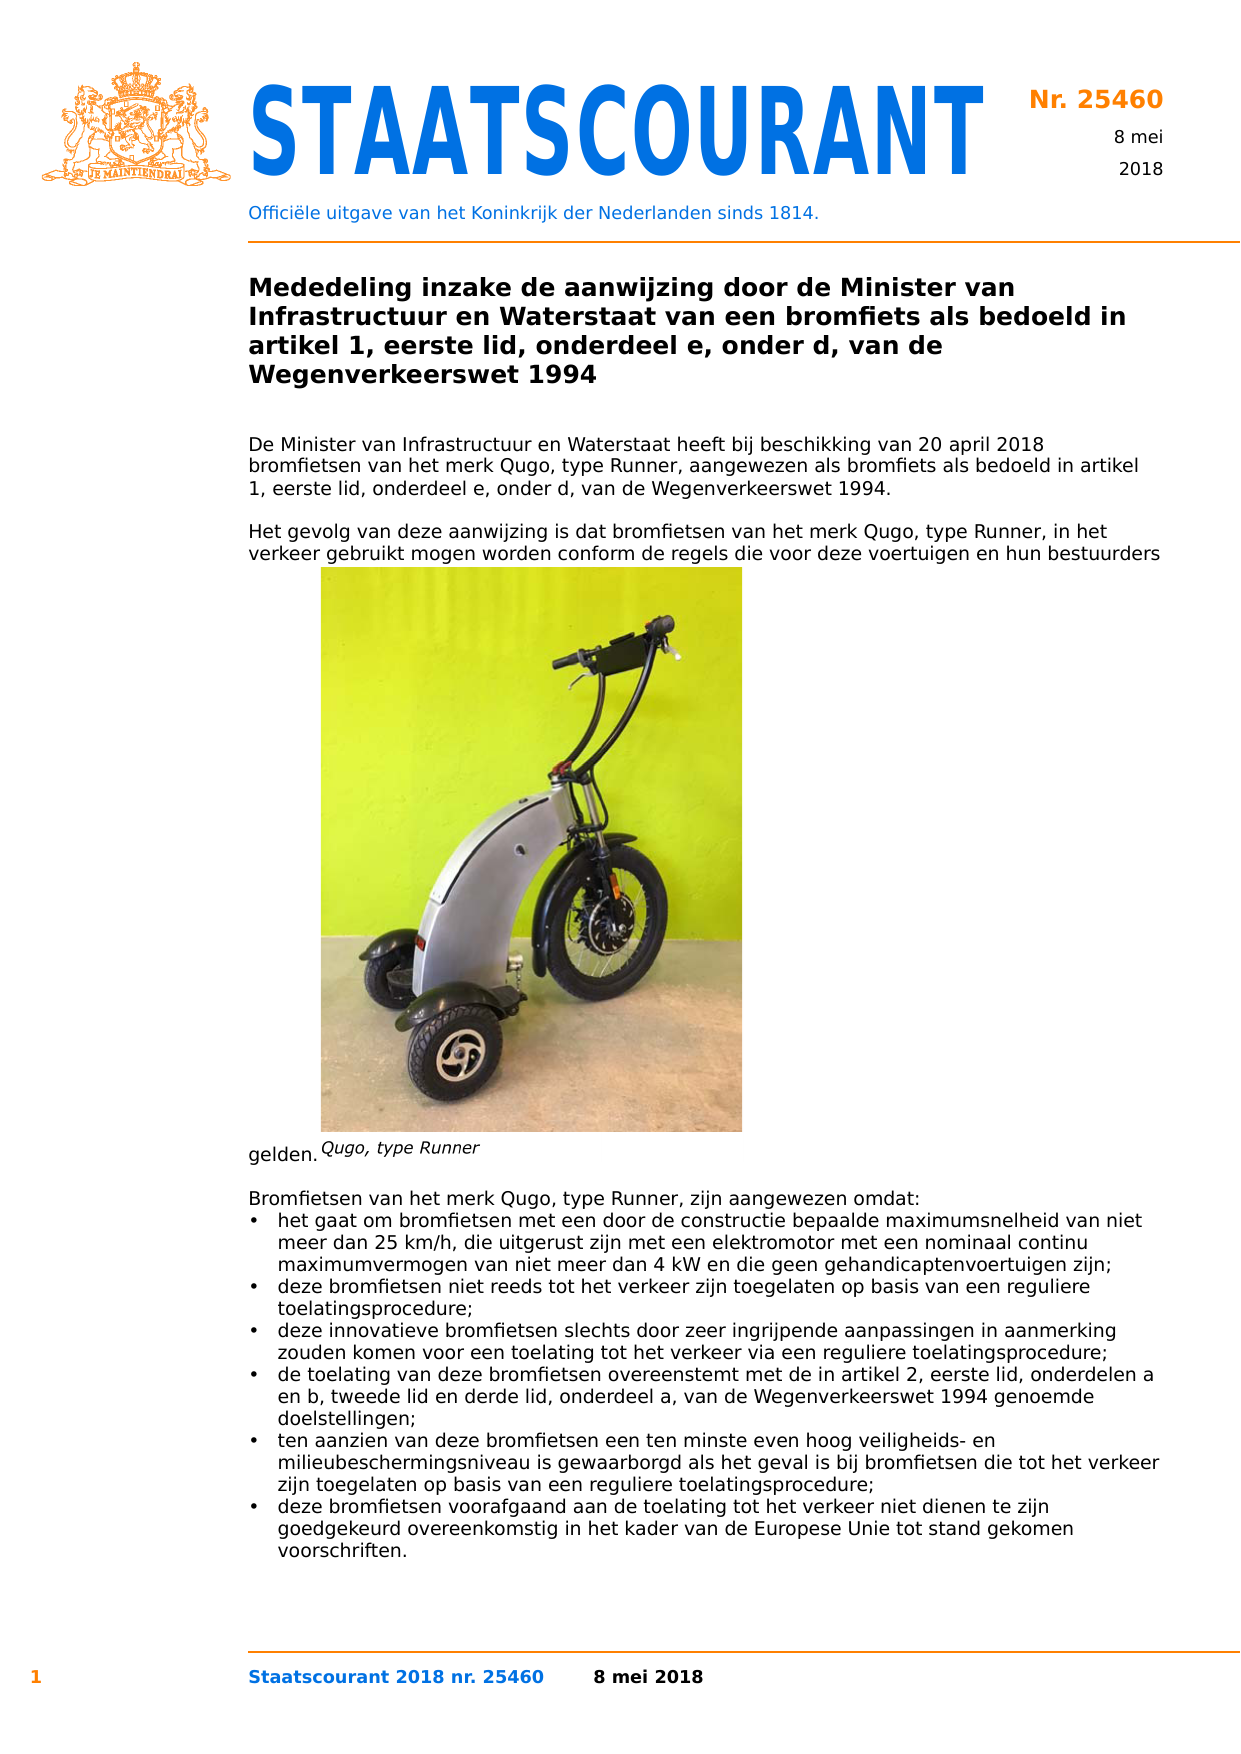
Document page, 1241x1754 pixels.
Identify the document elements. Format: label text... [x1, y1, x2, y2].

table_cell 2018 [998, 153, 1240, 203]
text • deze innovatieve bromfietsen slechts door zeer ingrijpende aanpassingen in aanmerking zouden komen voor een toelating tot het verkeer via een reguliere toelatingsprocedure; [248, 1320, 1163, 1364]
text Bromfietsen van het merk Qugo, type Runner, zijn aangewezen omdat: [248, 1188, 1163, 1210]
picture [41, 62, 231, 186]
text • deze bromfietsen voorafgaand aan de toelating tot het verkeer niet dienen te zijn goedgekeurd overeenkomstig in het kader van de Europese Unie tot stand gekomen voorschriften. [248, 1496, 1163, 1562]
text • de toelating van deze bromfietsen overeenstemt met de in artikel 2, eerste lid, onderdelen a en b, tweede lid en derde lid, onderdeel a, van de Wegenverkeerswet 1994 genoemde doelstellingen; [248, 1364, 1163, 1430]
text Het gevolg van deze aanwijzing is dat bromfietsen van het merk Qugo, type Runner, in het verkeer gebruikt mogen worden conform de regels die voor deze voertuigen en hun bestuurders gelden. [248, 521, 1163, 1166]
picture [318, 565, 744, 1162]
text • ten aanzien van deze bromfietsen een ten minste even hoog veiligheids- en milieubeschermingsniveau is gewaarborgd als het geval is bij bromfietsen die tot het verkeer zijn toegelaten op basis van een reguliere toelatingsprocedure; [248, 1430, 1163, 1496]
table_cell Officiële uitgave van het Koninkrijk der Nederlanden sinds 1814. [248, 203, 1240, 241]
text • deze bromfietsen niet reeds tot het verkeer zijn toegelaten op basis van een reguliere toelatingsprocedure; [248, 1276, 1163, 1320]
table_header [25, 62, 248, 241]
table_cell 8 mei [998, 121, 1240, 153]
table_header STAATSCOURANT [248, 62, 998, 203]
text De Minister van Infrastructuur en Waterstaat heeft bij beschikking van 20 april 2018 bromfietsen van het merk Qugo, type Runner, aangewezen als bromfiets als bedoeld in artikel 1, eerste lid, onderdeel e, onder d, van de Wegenverkeerswet 1994. [248, 433, 1163, 499]
table_header Nr. 25460 [998, 62, 1240, 121]
text • het gaat om bromfietsen met een door de constructie bepaalde maximumsnelheid van niet meer dan 25 km/h, die uitgerust zijn met een elektromotor met een nominaal continu maximumvermogen van niet meer dan 4 kW en die geen gehandicaptenvoertuigen zijn; [248, 1210, 1163, 1276]
subtitle Mededeling inzake de aanwijzing door de Minister van Infrastructuur en Waterstaat van een bromfiets als bedoeld in artikel 1, eerste lid, onderdeel e, onder d, van de Wegenverkeerswet 1994 [248, 273, 1163, 390]
